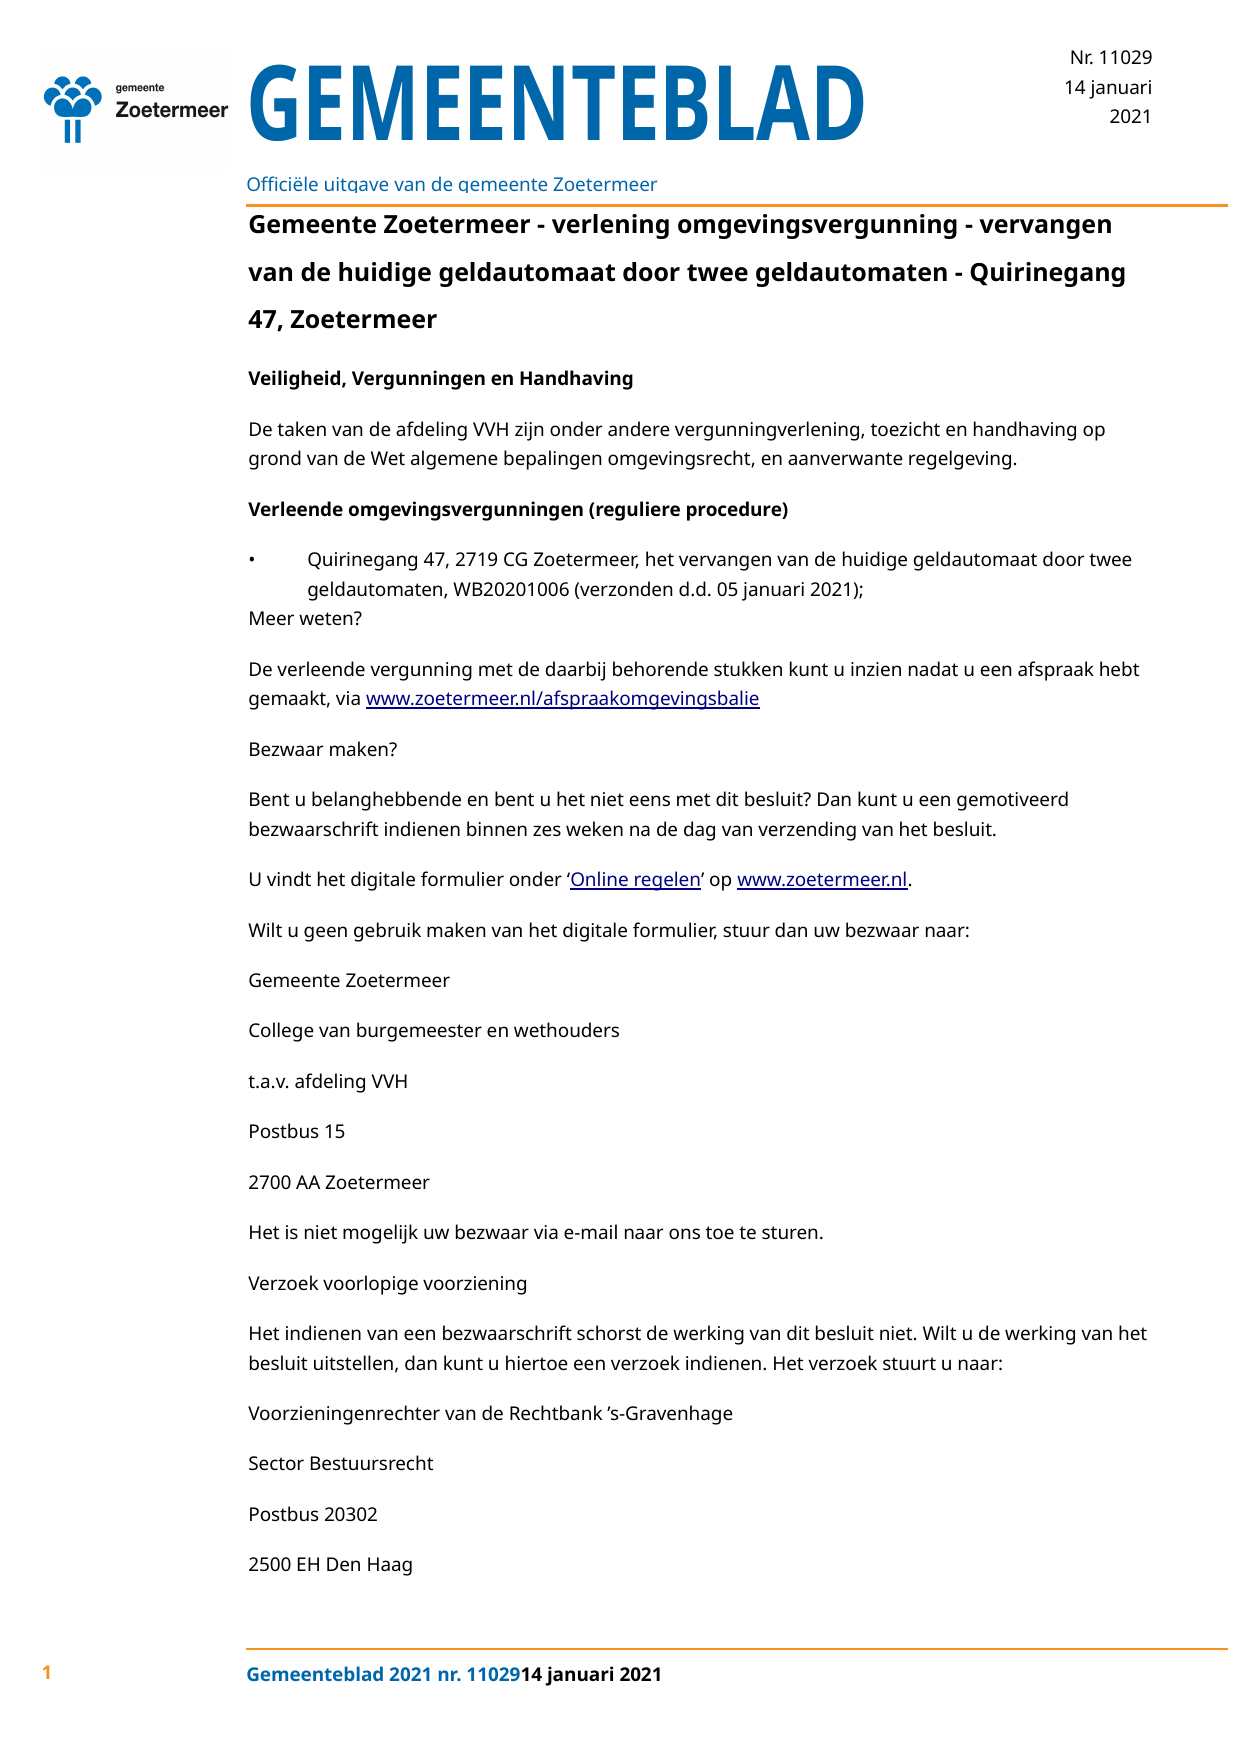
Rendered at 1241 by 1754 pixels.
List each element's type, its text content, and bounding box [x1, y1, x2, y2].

text Postbus 15 [248, 1118, 1152, 1144]
text Veiligheid, Vergunningen en Handhaving [248, 366, 1152, 391]
picture [41, 47, 231, 172]
text U vindt het digitale formulier onder ‘Online regelen’ op www.zoetermeer.nl. [248, 866, 1152, 892]
text Postbus 20302 [248, 1501, 1152, 1527]
text Voorzieningenrechter van de Rechtbank ’s-Gravenhage [248, 1400, 1152, 1426]
text Sector Bestuursrecht [248, 1451, 1152, 1476]
text De taken van de afdeling VVH zijn onder andere vergunningverlening, toezicht en handhaving op grond van de Wet algemene bepalingen omgevingsrecht, en aanverwante regelgeving. [248, 416, 1152, 471]
text Verleende omgevingsvergunningen (reguliere procedure) [248, 496, 1152, 522]
text t.a.v. afdeling VVH [248, 1068, 1152, 1094]
text Wilt u geen gebruik maken van het digitale formulier, stuur dan uw bezwaar naar: [248, 917, 1152, 942]
text Bent u belanghebbende en bent u het niet eens met dit besluit? Dan kunt u een gemotiveerd bezwaarschrift indienen binnen zes weken na de dag van verzending van het besluit. [248, 786, 1152, 842]
text Gemeente Zoetermeer - verlening omgevingsvergunning - vervangen van de huidige geldautomaat door twee geldautomaten - Quirinegang 47, Zoetermeer [248, 207, 1152, 336]
text Het is niet mogelijk uw bezwaar via e-mail naar ons toe te sturen. [248, 1219, 1152, 1245]
text Verzoek voorlopige voorziening [248, 1270, 1152, 1295]
text 2500 EH Den Haag [248, 1551, 1152, 1577]
text Meer weten? [248, 606, 1152, 631]
text College van burgemeester en wethouders [248, 1018, 1152, 1043]
text Gemeente Zoetermeer [248, 967, 1152, 993]
text Het indienen van een bezwaarschrift schorst de werking van dit besluit niet. Wilt u de werking van het besluit uitstellen, dan kunt u hiertoe een verzoek indienen. Het verzoek stuurt u naar: [248, 1320, 1152, 1375]
list Quirinegang 47, 2719 CG Zoetermeer, het vervangen van de huidige geldautomaat door twee geldautomaten, WB20201006 (verzonden d.d. 05 januari 2021); [248, 546, 1152, 602]
text 2700 AA Zoetermeer [248, 1169, 1152, 1194]
text De verleende vergunning met de daarbij behorende stukken kunt u inzien nadat u een afspraak hebt gemaakt, via www.zoetermeer.nl/afspraakomgevingsbalie [248, 656, 1152, 711]
text Bezwaar maken? [248, 736, 1152, 762]
